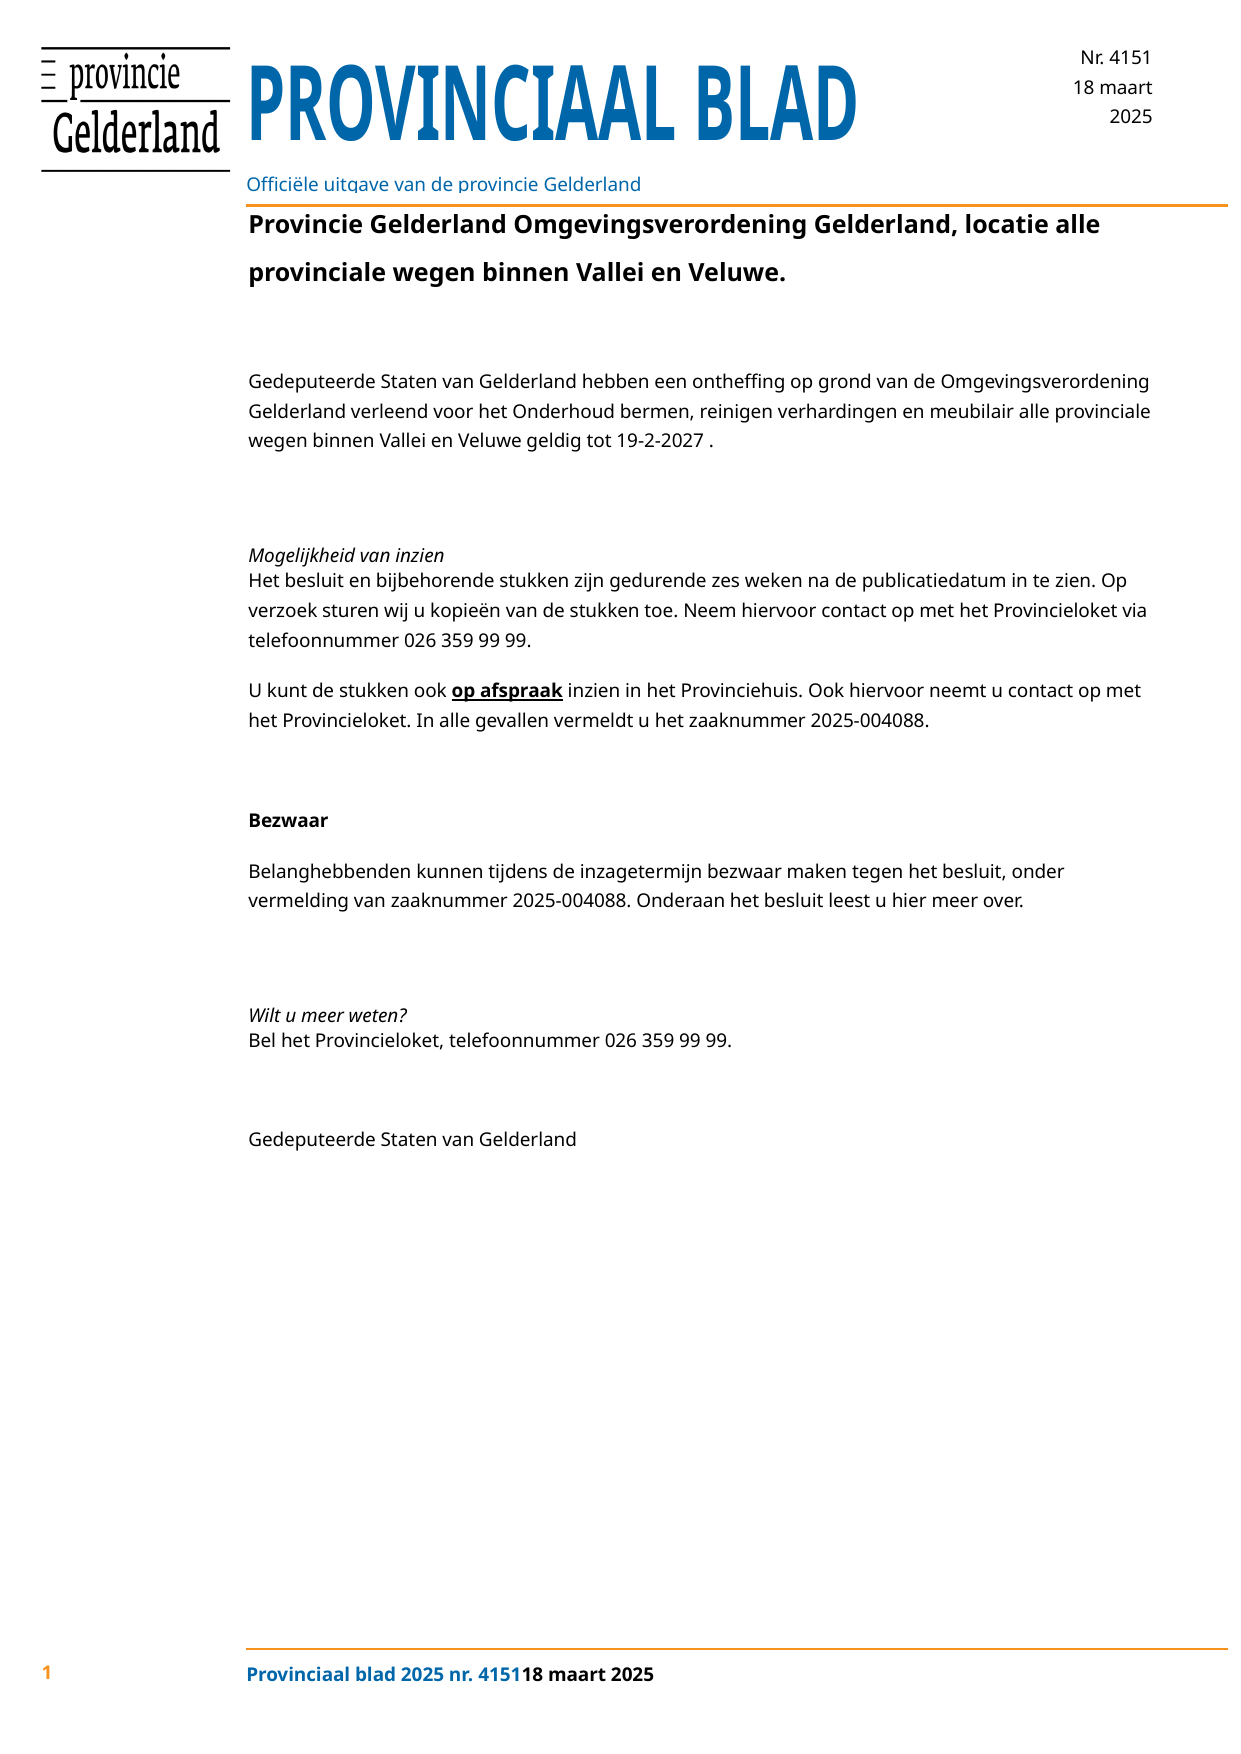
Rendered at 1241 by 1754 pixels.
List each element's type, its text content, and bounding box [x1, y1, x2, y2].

text Mogelijkheid van inzien [248, 542, 1152, 568]
text Gedeputeerde Staten van Gelderland hebben een ontheffing op grond van de Omgevingsverordening Gelderland verleend voor het Onderhoud bermen, reinigen verhardingen en meubilair alle provinciale wegen binnen Vallei en Veluwe geldig tot 19-2-2027 . [248, 368, 1152, 453]
text U kunt de stukken ook op afspraak inzien in het Provinciehuis. Ook hiervoor neemt u contact op met het Provincieloket. In alle gevallen vermeldt u het zaaknummer 2025-004088. [248, 677, 1152, 732]
text Bezwaar [248, 808, 1152, 833]
text Wilt u meer weten? [248, 1002, 1152, 1028]
text Belanghebbenden kunnen tijdens de inzagetermijn bezwaar maken tegen het besluit, onder vermelding van zaaknummer 2025-004088. Onderaan het besluit leest u hier meer over. [248, 858, 1152, 913]
text Provincie Gelderland Omgevingsverordening Gelderland, locatie alle provinciale wegen binnen Vallei en Veluwe. [248, 207, 1152, 288]
text Bel het Provincieloket, telefoonnummer 026 359 99 99. [248, 1028, 1152, 1053]
picture [41, 47, 231, 172]
text Gedeputeerde Staten van Gelderland [248, 1126, 1152, 1152]
text Het besluit en bijbehorende stukken zijn gedurende zes weken na de publicatiedatum in te zien. Op verzoek sturen wij u kopieën van de stukken toe. Neem hiervoor contact op met het Provincieloket via telefoonnummer 026 359 99 99. [248, 568, 1152, 652]
